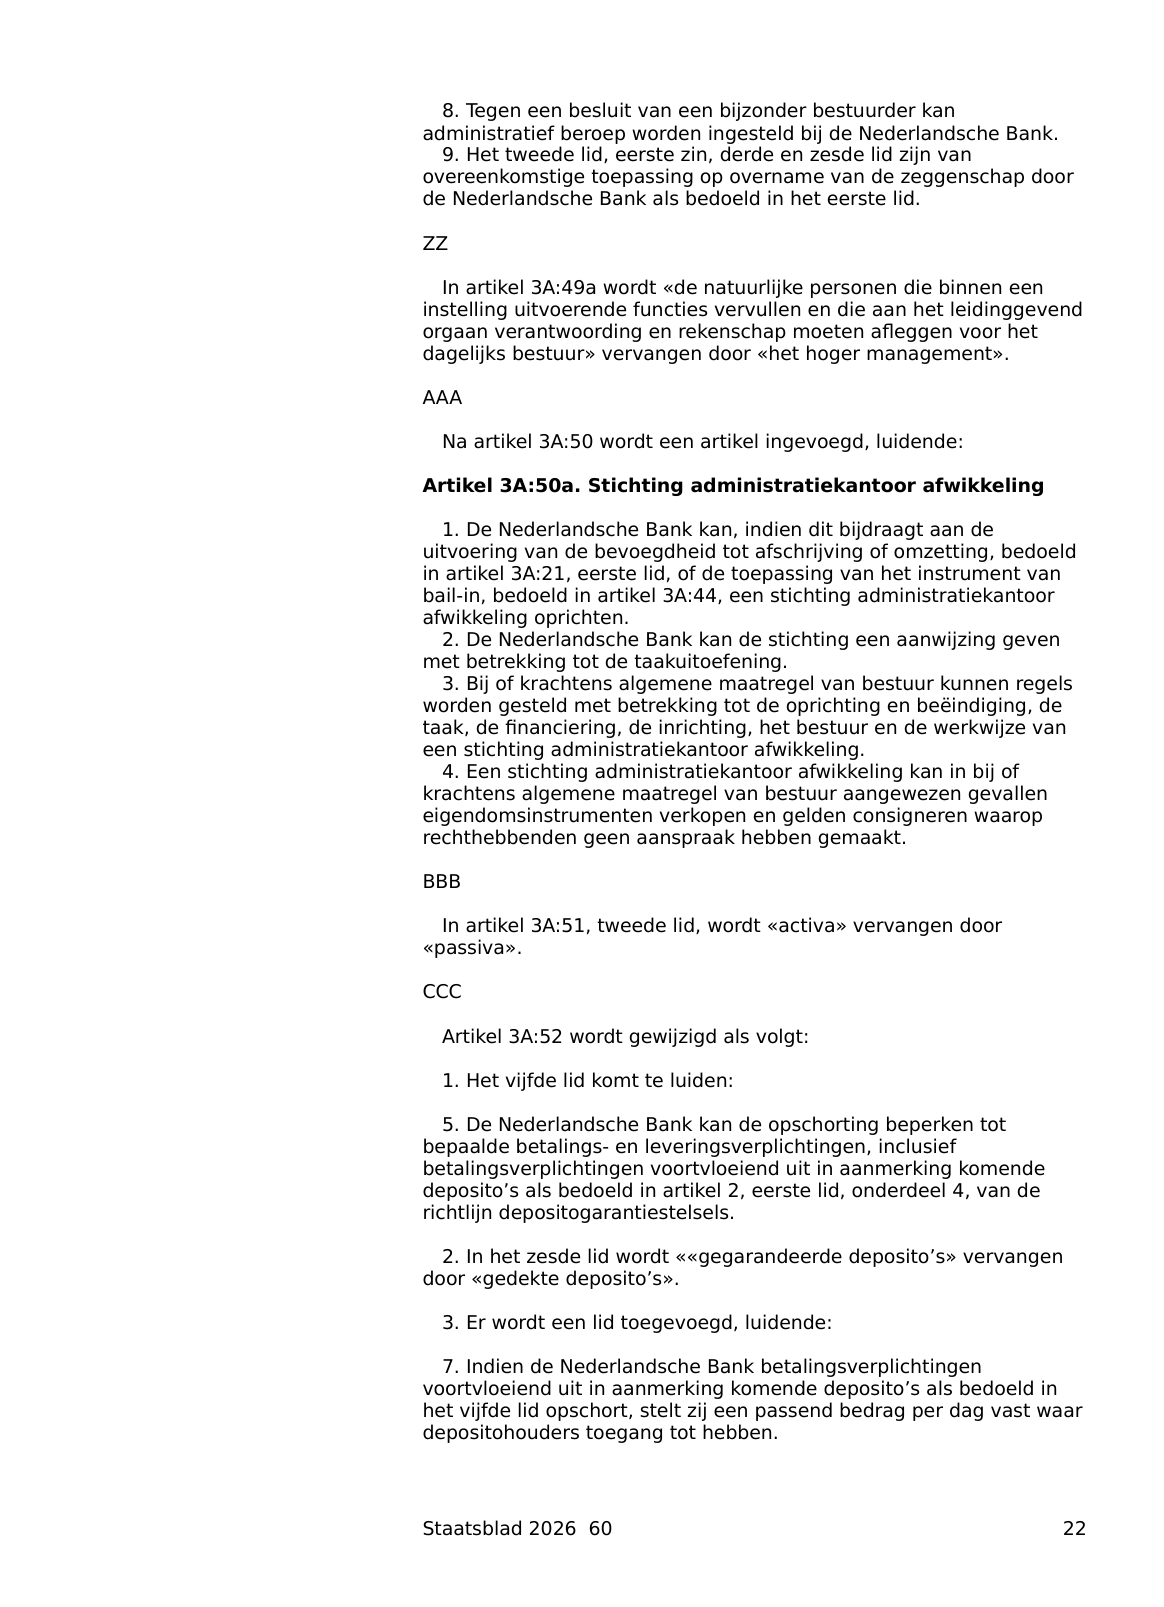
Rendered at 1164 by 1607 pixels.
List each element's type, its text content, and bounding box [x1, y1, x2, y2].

text Na artikel 3A:50 wordt een artikel ingevoegd, luidende: [422, 431, 1087, 453]
text AAA [422, 387, 1087, 409]
text 9. Het tweede lid, eerste zin, derde en zesde lid zijn van overeenkomstige toepassing op overname van de zeggenschap door de Nederlandsche Bank als bedoeld in het eerste lid. [422, 144, 1087, 210]
text 8. Tegen een besluit van een bijzonder bestuurder kan administratief beroep worden ingesteld bij de Nederlandsche Bank. [422, 100, 1087, 144]
text 5. De Nederlandsche Bank kan de opschorting beperken tot bepaalde betalings- en leveringsverplichtingen, inclusief betalingsverplichtingen voortvloeiend uit in aanmerking komende deposito’s als bedoeld in artikel 2, eerste lid, onderdeel 4, van de richtlijn depositogarantiestelsels. [422, 1114, 1087, 1224]
text 2. In het zesde lid wordt ««gegarandeerde deposito’s» vervangen door «gedekte deposito’s». [422, 1246, 1087, 1290]
text ZZ [422, 232, 1087, 254]
text 3. Bij of krachtens algemene maatregel van bestuur kunnen regels worden gesteld met betrekking tot de oprichting en beëindiging, de taak, de financiering, de inrichting, het bestuur en de werkwijze van een stichting administratiekantoor afwikkeling. [422, 673, 1087, 761]
text 1. De Nederlandsche Bank kan, indien dit bijdraagt aan de uitvoering van de bevoegdheid tot afschrijving of omzetting, bedoeld in artikel 3A:21, eerste lid, of de toepassing van het instrument van bail-in, bedoeld in artikel 3A:44, een stichting administratiekantoor afwikkeling oprichten. [422, 519, 1087, 629]
text Artikel 3A:52 wordt gewijzigd als volgt: [422, 1026, 1087, 1048]
text CCC [422, 981, 1087, 1003]
text 2. De Nederlandsche Bank kan de stichting een aanwijzing geven met betrekking tot de taakuitoefening. [422, 629, 1087, 673]
text 1. Het vijfde lid komt te luiden: [422, 1070, 1087, 1092]
subtitle Artikel 3A:50a. Stichting administratiekantoor afwikkeling [422, 475, 1087, 497]
text 3. Er wordt een lid toegevoegd, luidende: [422, 1312, 1087, 1334]
text In artikel 3A:51, tweede lid, wordt «activa» vervangen door «passiva». [422, 915, 1087, 959]
text 7. Indien de Nederlandsche Bank betalingsverplichtingen voortvloeiend uit in aanmerking komende deposito’s als bedoeld in het vijfde lid opschort, stelt zij een passend bedrag per dag vast waar depositohouders toegang tot hebben. [422, 1356, 1087, 1444]
text In artikel 3A:49a wordt «de natuurlijke personen die binnen een instelling uitvoerende functies vervullen en die aan het leidinggevend orgaan verantwoording en rekenschap moeten afleggen voor het dagelijks bestuur» vervangen door «het hoger management». [422, 277, 1087, 364]
text 4. Een stichting administratiekantoor afwikkeling kan in bij of krachtens algemene maatregel van bestuur aangewezen gevallen eigendomsinstrumenten verkopen en gelden consigneren waarop rechthebbenden geen aanspraak hebben gemaakt. [422, 761, 1087, 849]
text BBB [422, 871, 1087, 893]
